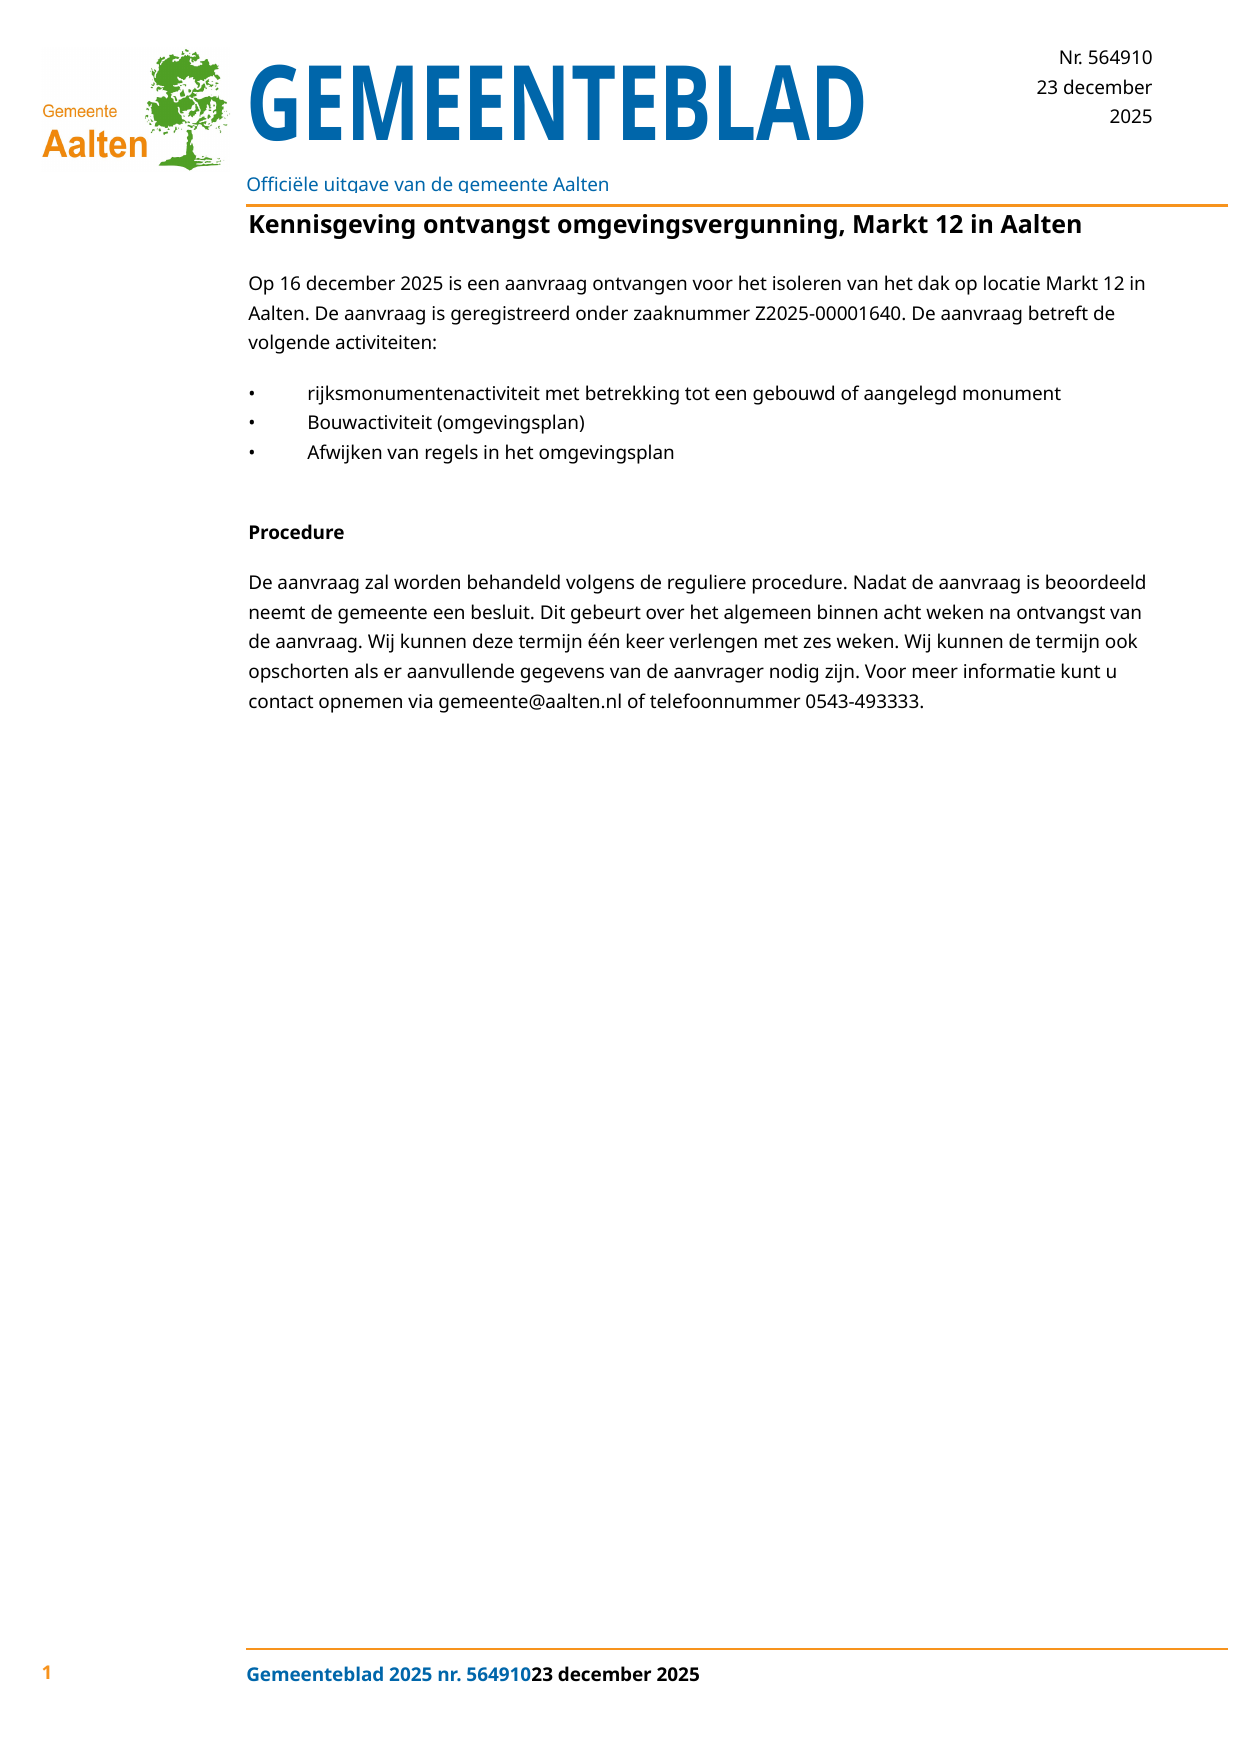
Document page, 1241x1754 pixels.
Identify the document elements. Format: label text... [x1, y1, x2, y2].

text Kennisgeving ontvangst omgevingsvergunning, Markt 12 in Aalten [248, 207, 1152, 241]
picture [41, 47, 231, 172]
text Op 16 december 2025 is een aanvraag ontvangen voor het isoleren van het dak op locatie Markt 12 in Aalten. De aanvraag is geregistreerd onder zaaknummer Z2025-00001640. De aanvraag betreft de volgende activiteiten: [248, 270, 1152, 355]
list Afwijken van regels in het omgevingsplan [248, 439, 1152, 465]
text Procedure [248, 519, 1152, 545]
list rijksmonumentenactiviteit met betrekking tot een gebouwd of aangelegd monument [248, 380, 1152, 406]
text De aanvraag zal worden behandeld volgens de reguliere procedure. Nadat de aanvraag is beoordeeld neemt de gemeente een besluit. Dit gebeurt over het algemeen binnen acht weken na ontvangst van de aanvraag. Wij kunnen deze termijn één keer verlengen met zes weken. Wij kunnen de termijn ook opschorten als er aanvullende gegevens van de aanvrager nodig zijn. Voor meer informatie kunt u contact opnemen via gemeente@aalten.nl of telefoonnummer 0543-493333. [248, 569, 1152, 713]
list Bouwactiviteit (omgevingsplan) [248, 409, 1152, 435]
